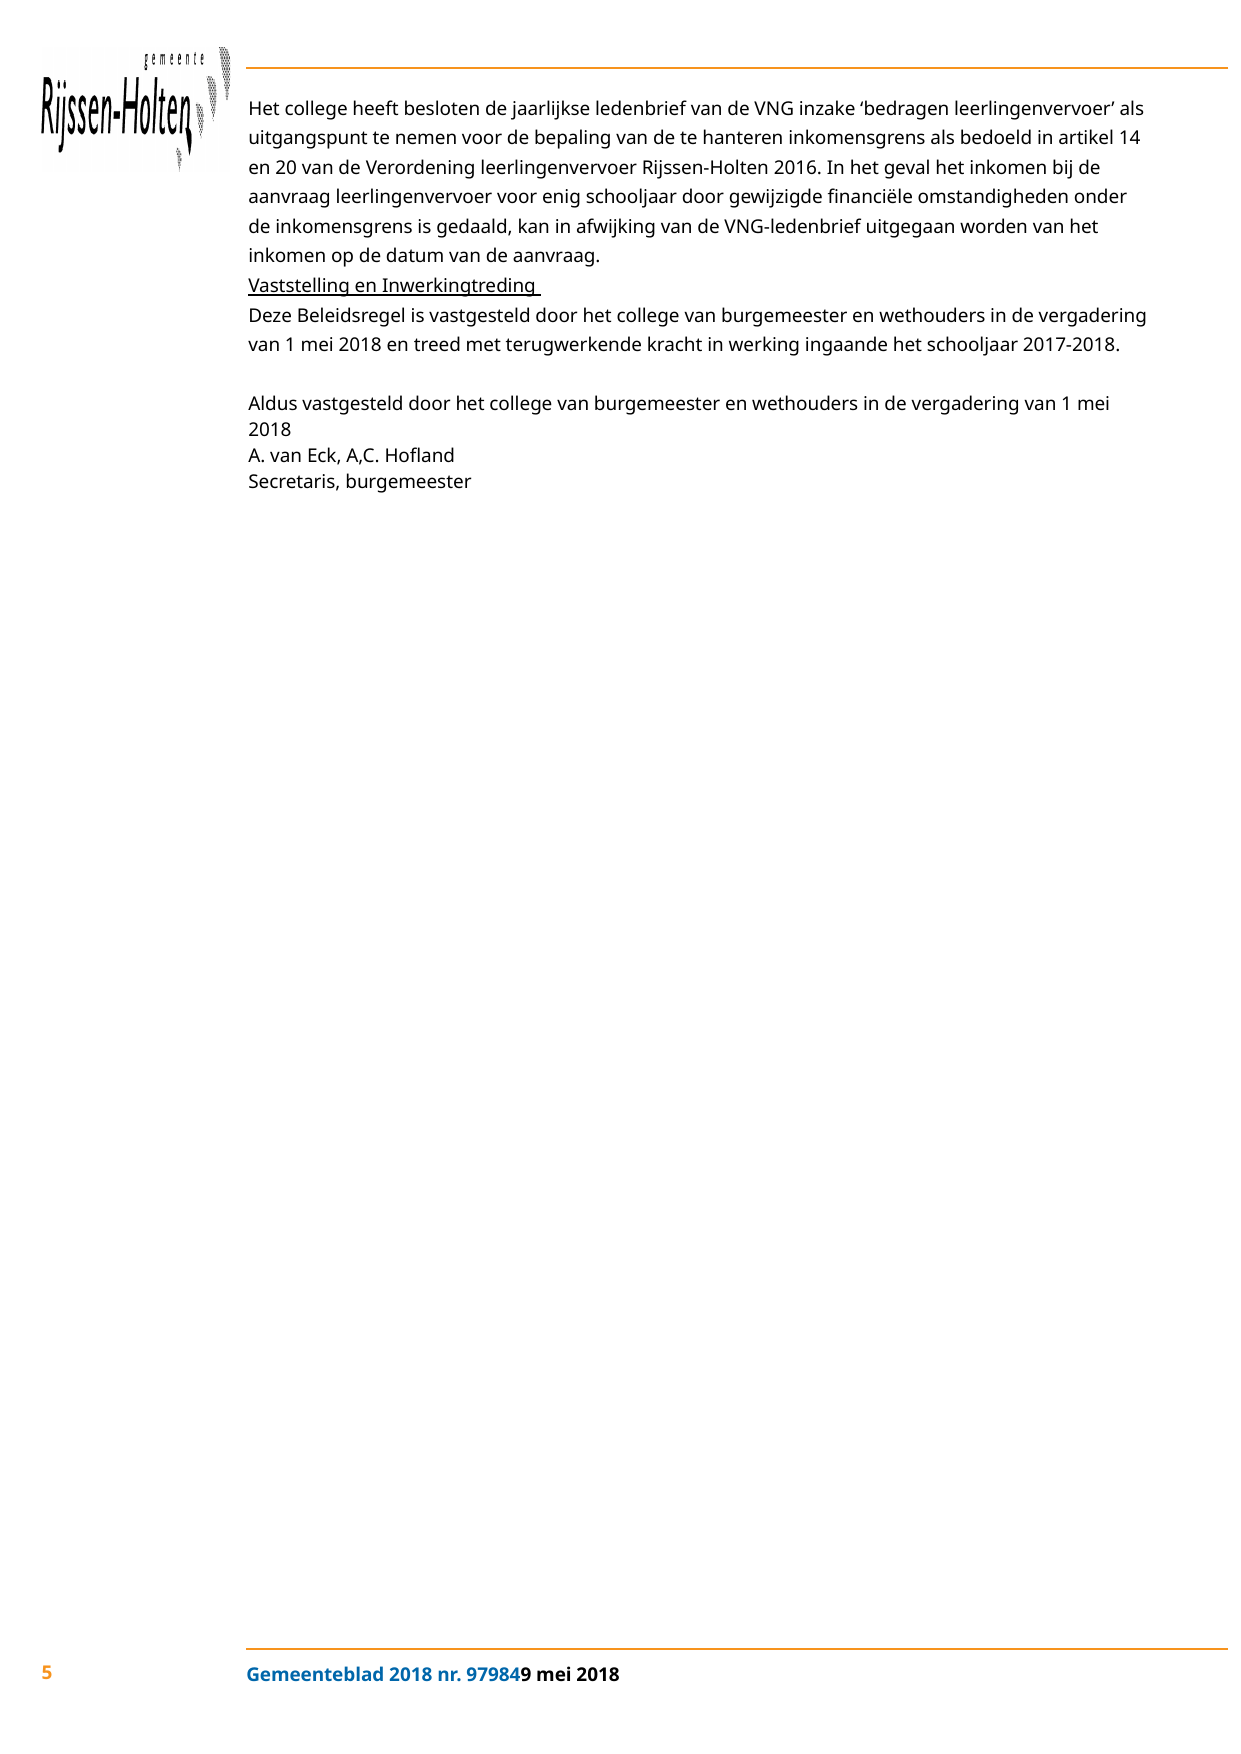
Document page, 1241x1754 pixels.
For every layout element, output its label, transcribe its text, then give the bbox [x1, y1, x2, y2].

text van 1 mei 2018 en treed met terugwerkende kracht in werking ingaande het schooljaar 2017-2018. [248, 331, 1152, 357]
text Vaststelling en Inwerkingtreding [248, 272, 1152, 298]
text Aldus vastgesteld door het college van burgemeester en wethouders in de vergadering van 1 mei 2018 [248, 391, 1152, 442]
text Het college heeft besloten de jaarlijkse ledenbrief van de VNG inzake ‘bedragen leerlingenvervoer’ als uitgangspunt te nemen voor de bepaling van de te hanteren inkomensgrens als bedoeld in artikel 14 en 20 van de Verordening leerlingenvervoer Rijssen-Holten 2016. In het geval het inkomen bij de aanvraag leerlingenvervoer voor enig schooljaar door gewijzigde financiële omstandigheden onder de inkomensgrens is gedaald, kan in afwijking van de VNG-ledenbrief uitgegaan worden van het inkomen op de datum van de aanvraag. [248, 95, 1152, 268]
text Deze Beleidsregel is vastgesteld door het college van burgemeester en wethouders in de vergadering [248, 302, 1152, 328]
text Secretaris, burgemeester [248, 468, 1152, 493]
text A. van Eck, A,C. Hofland [248, 442, 1152, 468]
picture [41, 47, 231, 172]
